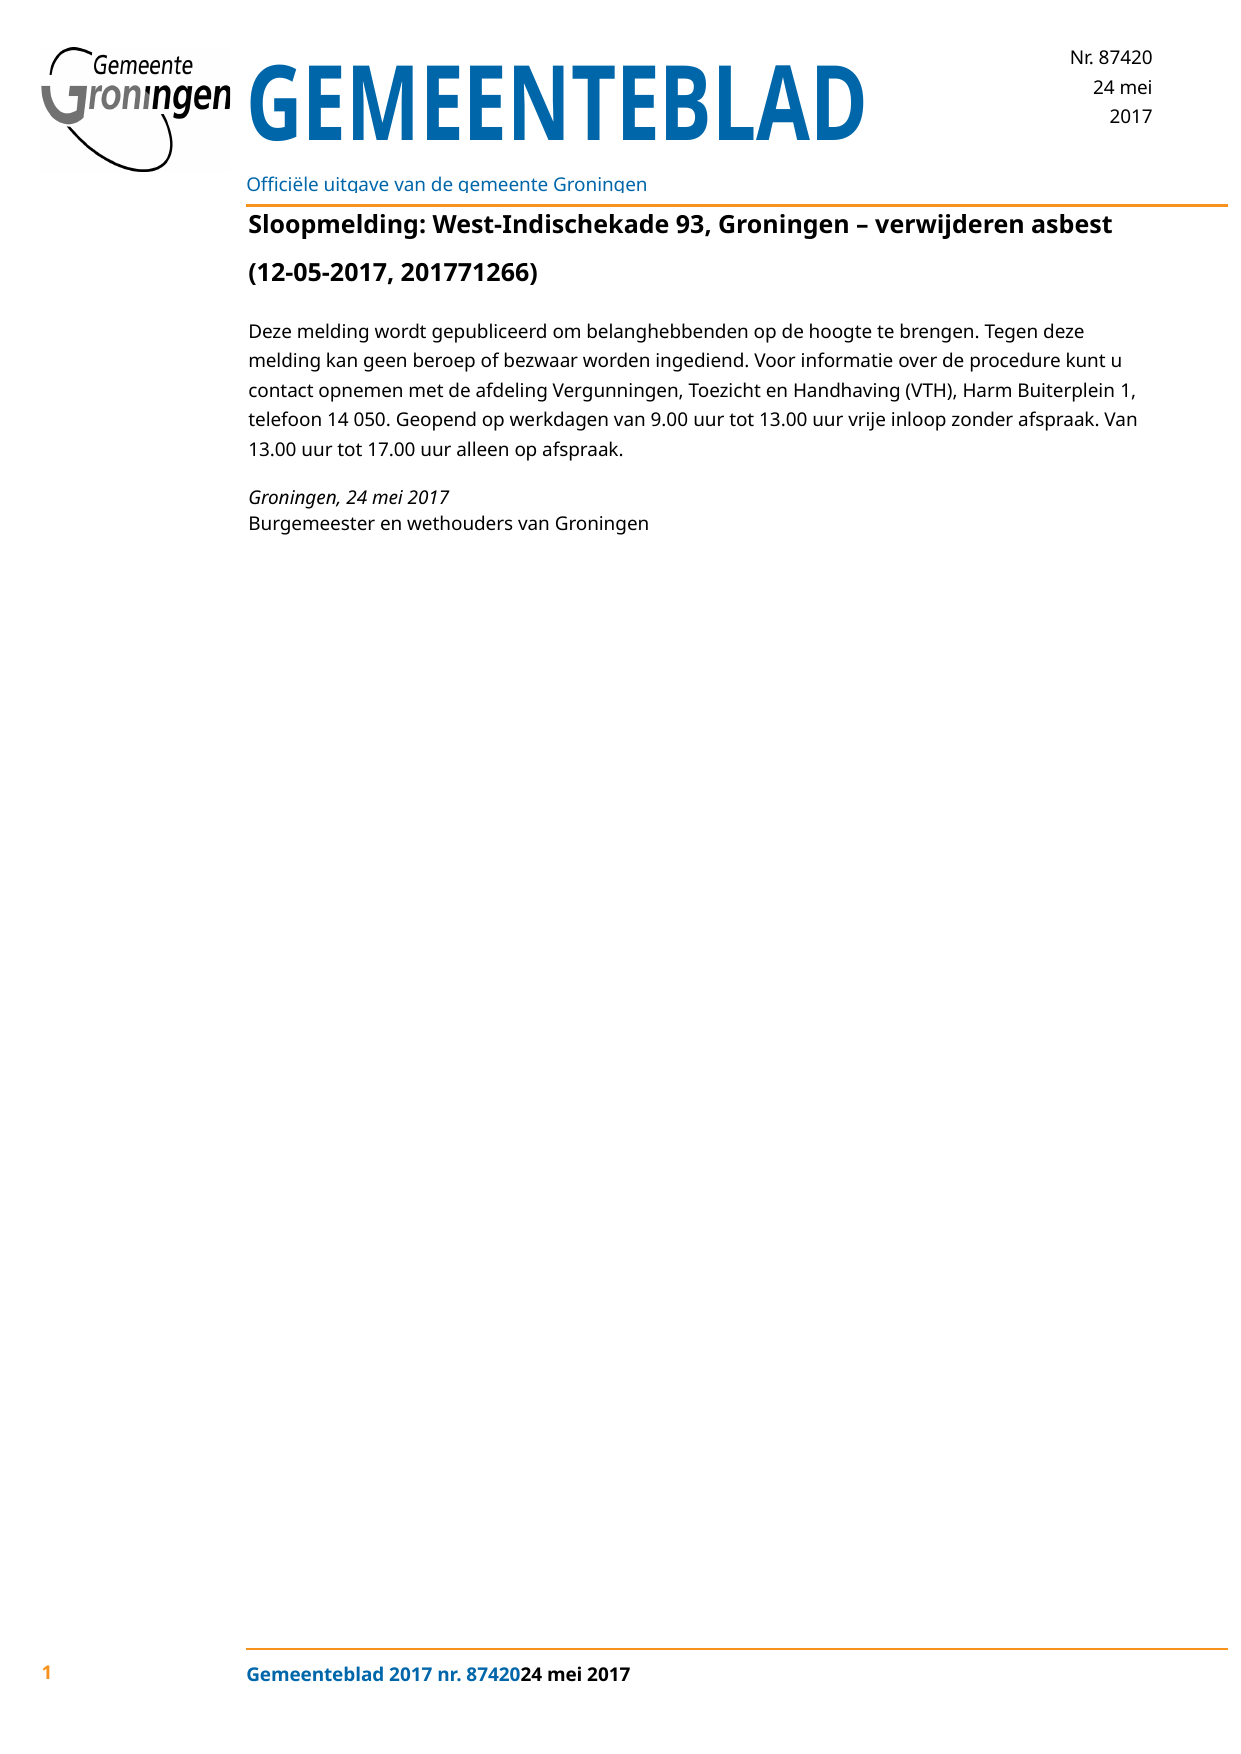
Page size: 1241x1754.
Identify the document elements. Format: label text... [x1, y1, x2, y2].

text Burgemeester en wethouders van Groningen [248, 510, 1152, 536]
picture [41, 47, 231, 172]
text Sloopmelding: West-Indischekade 93, Groningen – verwijderen asbest (12-05-2017, 201771266) [248, 207, 1152, 288]
text Groningen, 24 mei 2017 [248, 484, 1152, 510]
text Deze melding wordt gepubliceerd om belanghebbenden op de hoogte te brengen. Tegen deze melding kan geen beroep of bezwaar worden ingediend. Voor informatie over de procedure kunt u contact opnemen met de afdeling Vergunningen, Toezicht en Handhaving (VTH), Harm Buiterplein 1, telefoon 14 050. Geopend op werkdagen van 9.00 uur tot 13.00 uur vrije inloop zonder afspraak. Van 13.00 uur tot 17.00 uur alleen op afspraak. [248, 318, 1152, 462]
